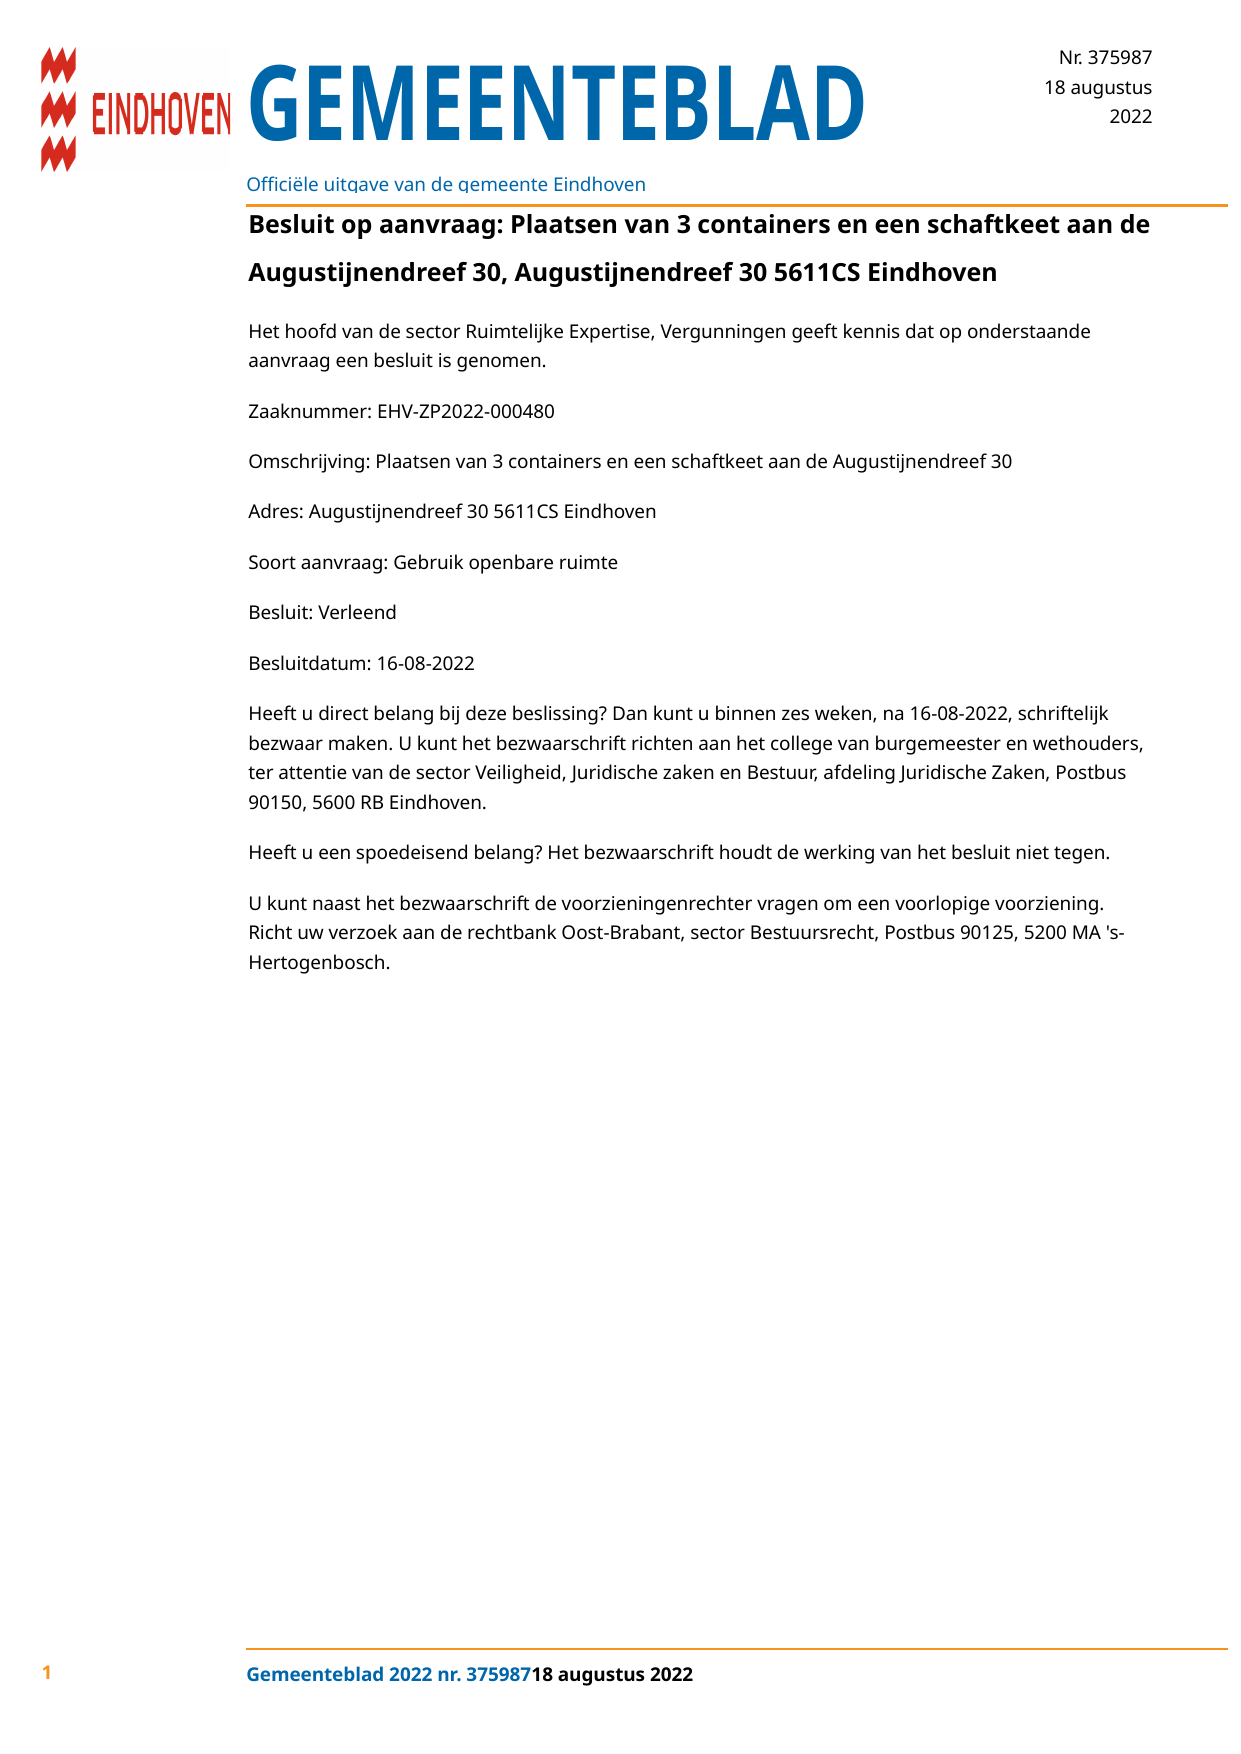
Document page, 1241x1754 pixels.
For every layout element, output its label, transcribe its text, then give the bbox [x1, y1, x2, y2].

text Zaaknummer: EHV-ZP2022-000480 [248, 398, 1152, 424]
text Adres: Augustijnendreef 30 5611CS Eindhoven [248, 499, 1152, 524]
text Heeft u direct belang bij deze beslissing? Dan kunt u binnen zes weken, na 16-08-2022, schriftelijk bezwaar maken. U kunt het bezwaarschrift richten aan het college van burgemeester en wethouders, ter attentie van de sector Veiligheid, Juridische zaken en Bestuur, afdeling Juridische Zaken, Postbus 90150, 5600 RB Eindhoven. [248, 700, 1152, 815]
text U kunt naast het bezwaarschrift de voorzieningenrechter vragen om een voorlopige voorziening. Richt uw verzoek aan de rechtbank Oost-Brabant, sector Bestuursrecht, Postbus 90125, 5200 MA 's-Hertogenbosch. [248, 890, 1152, 975]
text Soort aanvraag: Gebruik openbare ruimte [248, 549, 1152, 575]
text Het hoofd van de sector Ruimtelijke Expertise, Vergunningen geeft kennis dat op onderstaande aanvraag een besluit is genomen. [248, 318, 1152, 373]
text Besluit op aanvraag: Plaatsen van 3 containers en een schaftkeet aan de Augustijnendreef 30, Augustijnendreef 30 5611CS Eindhoven [248, 207, 1152, 288]
picture [41, 47, 231, 172]
text Besluit: Verleend [248, 599, 1152, 625]
text Besluitdatum: 16-08-2022 [248, 650, 1152, 676]
text Heeft u een spoedeisend belang? Het bezwaarschrift houdt de werking van het besluit niet tegen. [248, 839, 1152, 865]
text Omschrijving: Plaatsen van 3 containers en een schaftkeet aan de Augustijnendreef 30 [248, 448, 1152, 474]
